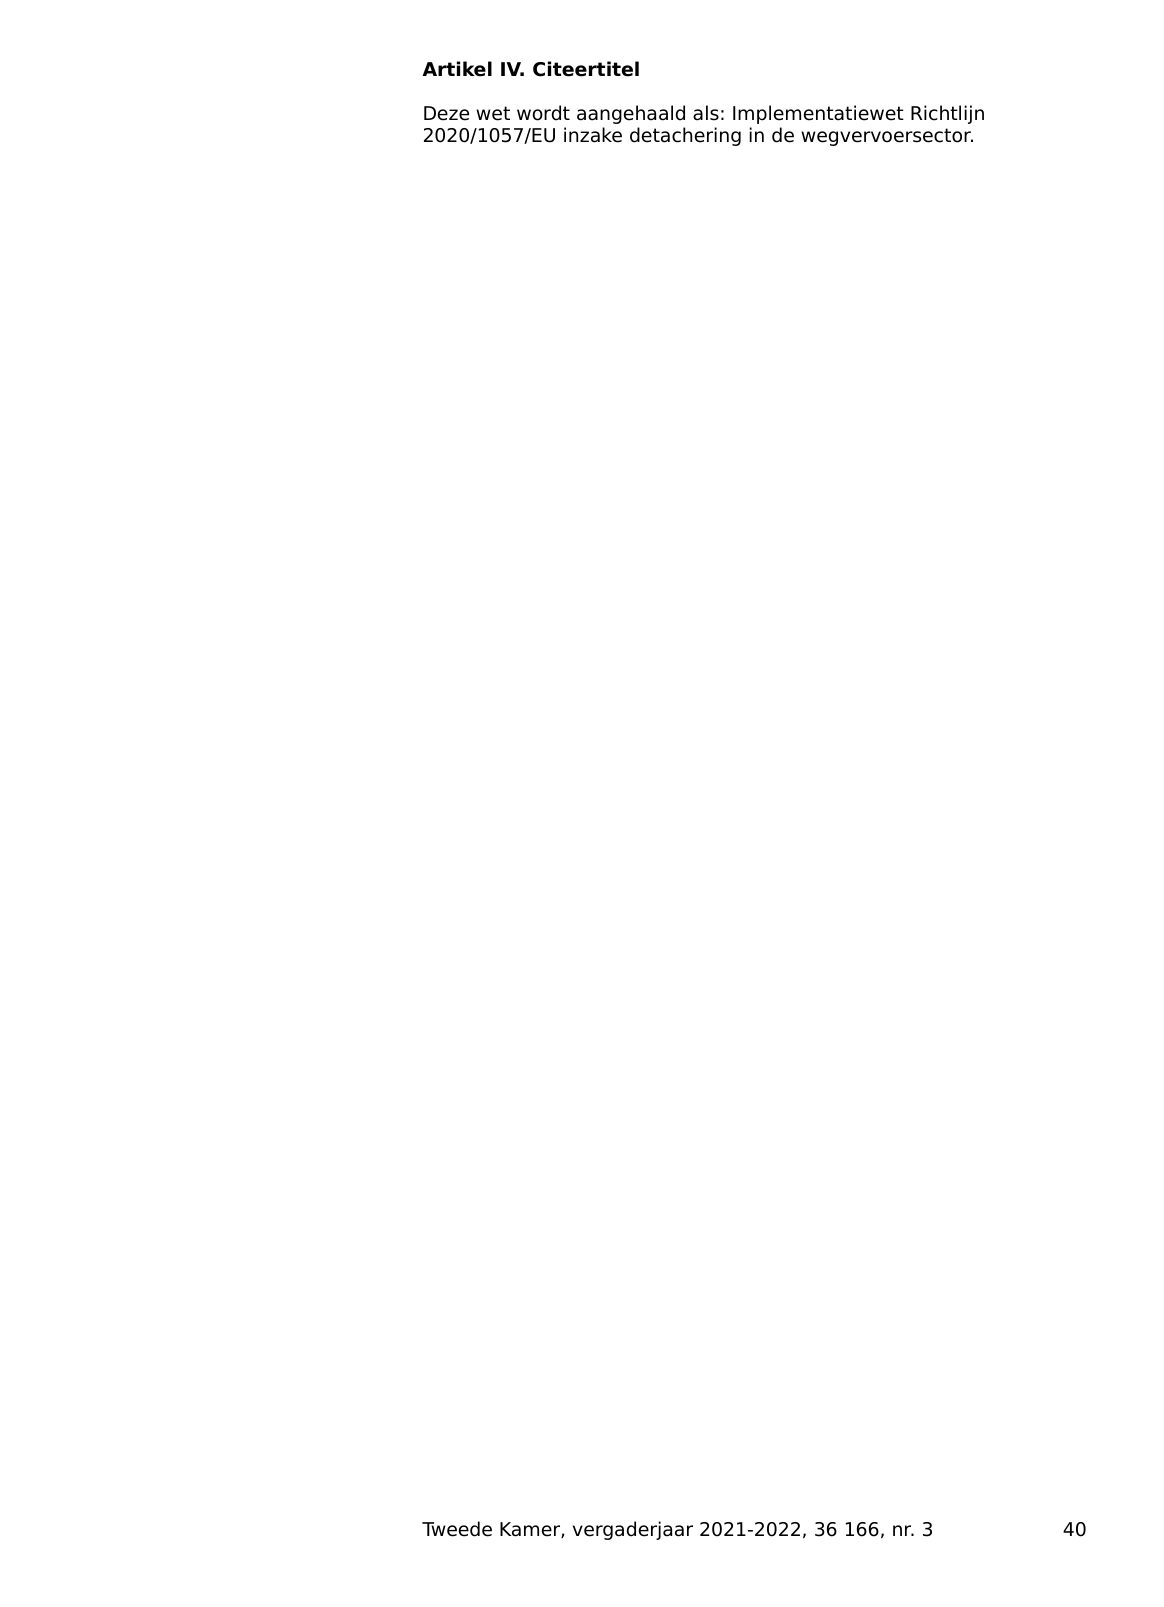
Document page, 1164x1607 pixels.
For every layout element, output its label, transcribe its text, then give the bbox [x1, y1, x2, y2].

subtitle Artikel IV. Citeertitel [422, 59, 1087, 81]
text Deze wet wordt aangehaald als: Implementatiewet Richtlijn 2020/1057/EU inzake detachering in de wegvervoersector. [422, 103, 1087, 147]
